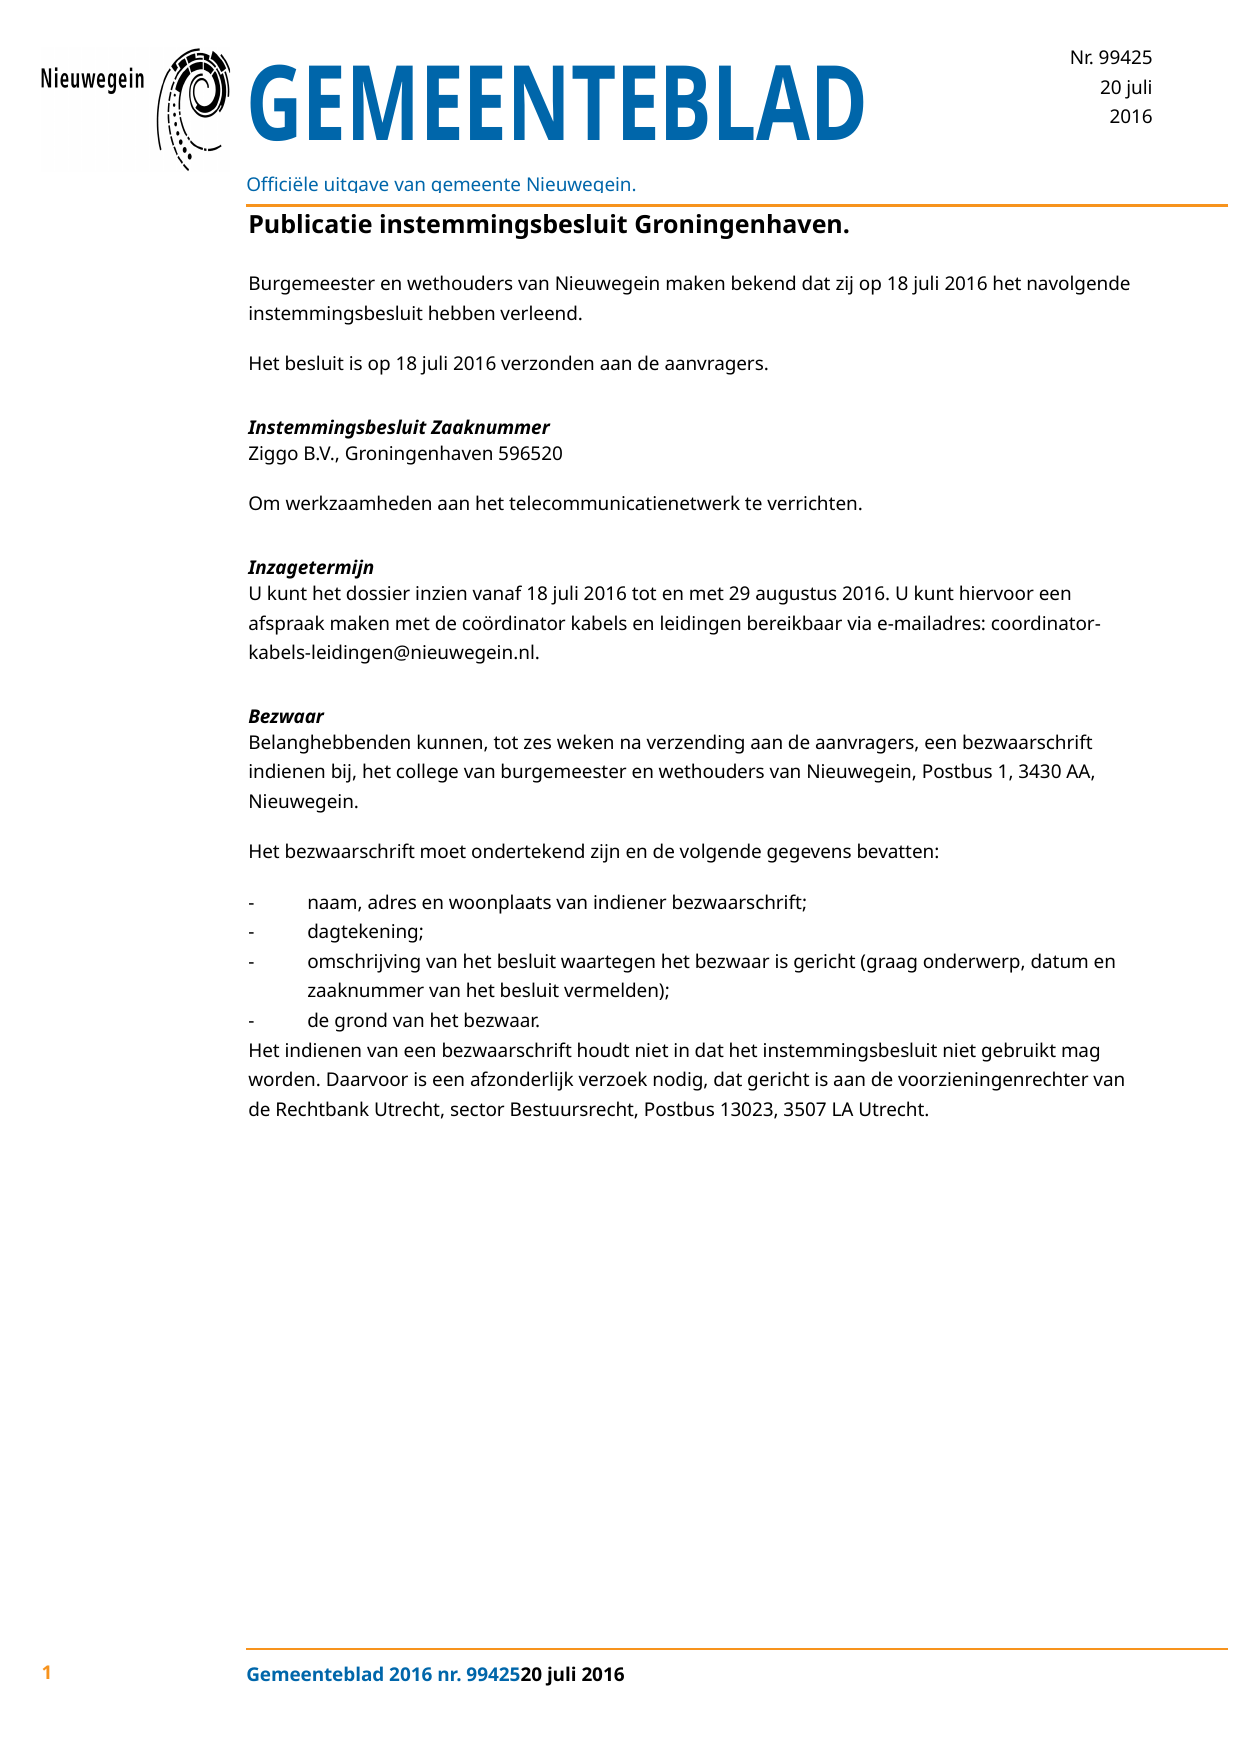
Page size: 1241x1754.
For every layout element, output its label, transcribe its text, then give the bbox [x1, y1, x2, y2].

text Het bezwaarschrift moet ondertekend zijn en de volgende gegevens bevatten: [248, 838, 1152, 864]
text Inzagetermijn [248, 554, 1152, 580]
text Het indienen van een bezwaarschrift houdt niet in dat het instemmingsbesluit niet gebruikt mag worden. Daarvoor is een afzonderlijk verzoek nodig, dat gericht is aan de voorzieningenrechter van de Rechtbank Utrecht, sector Bestuursrecht, Postbus 13023, 3507 LA Utrecht. [248, 1037, 1152, 1122]
text Het besluit is op 18 juli 2016 verzonden aan de aanvragers. [248, 350, 1152, 376]
list omschrijving van het besluit waartegen het bezwaar is gericht (graag onderwerp, datum en zaaknummer van het besluit vermelden); [248, 948, 1152, 1003]
text Ziggo B.V., Groningenhaven 596520 [248, 440, 1152, 466]
list dagtekening; [248, 918, 1152, 944]
text Bezwaar [248, 703, 1152, 729]
text Belanghebbenden kunnen, tot zes weken na verzending aan de aanvragers, een bezwaarschrift indienen bij, het college van burgemeester en wethouders van Nieuwegein, Postbus 1, 3430 AA, Nieuwegein. [248, 729, 1152, 814]
text Burgemeester en wethouders van Nieuwegein maken bekend dat zij op 18 juli 2016 het navolgende instemmingsbesluit hebben verleend. [248, 270, 1152, 326]
text Publicatie instemmingsbesluit Groningenhaven. [248, 207, 1152, 241]
list de grond van het bezwaar. [248, 1007, 1152, 1033]
text U kunt het dossier inzien vanaf 18 juli 2016 tot en met 29 augustus 2016. U kunt hiervoor een afspraak maken met de coördinator kabels en leidingen bereikbaar via e-mailadres: coordinator-kabels-leidingen@nieuwegein.nl. [248, 580, 1152, 665]
text Om werkzaamheden aan het telecommunicatienetwerk te verrichten. [248, 490, 1152, 516]
picture [41, 47, 231, 172]
text Instemmingsbesluit Zaaknummer [248, 414, 1152, 440]
list naam, adres en woonplaats van indiener bezwaarschrift; [248, 889, 1152, 915]
